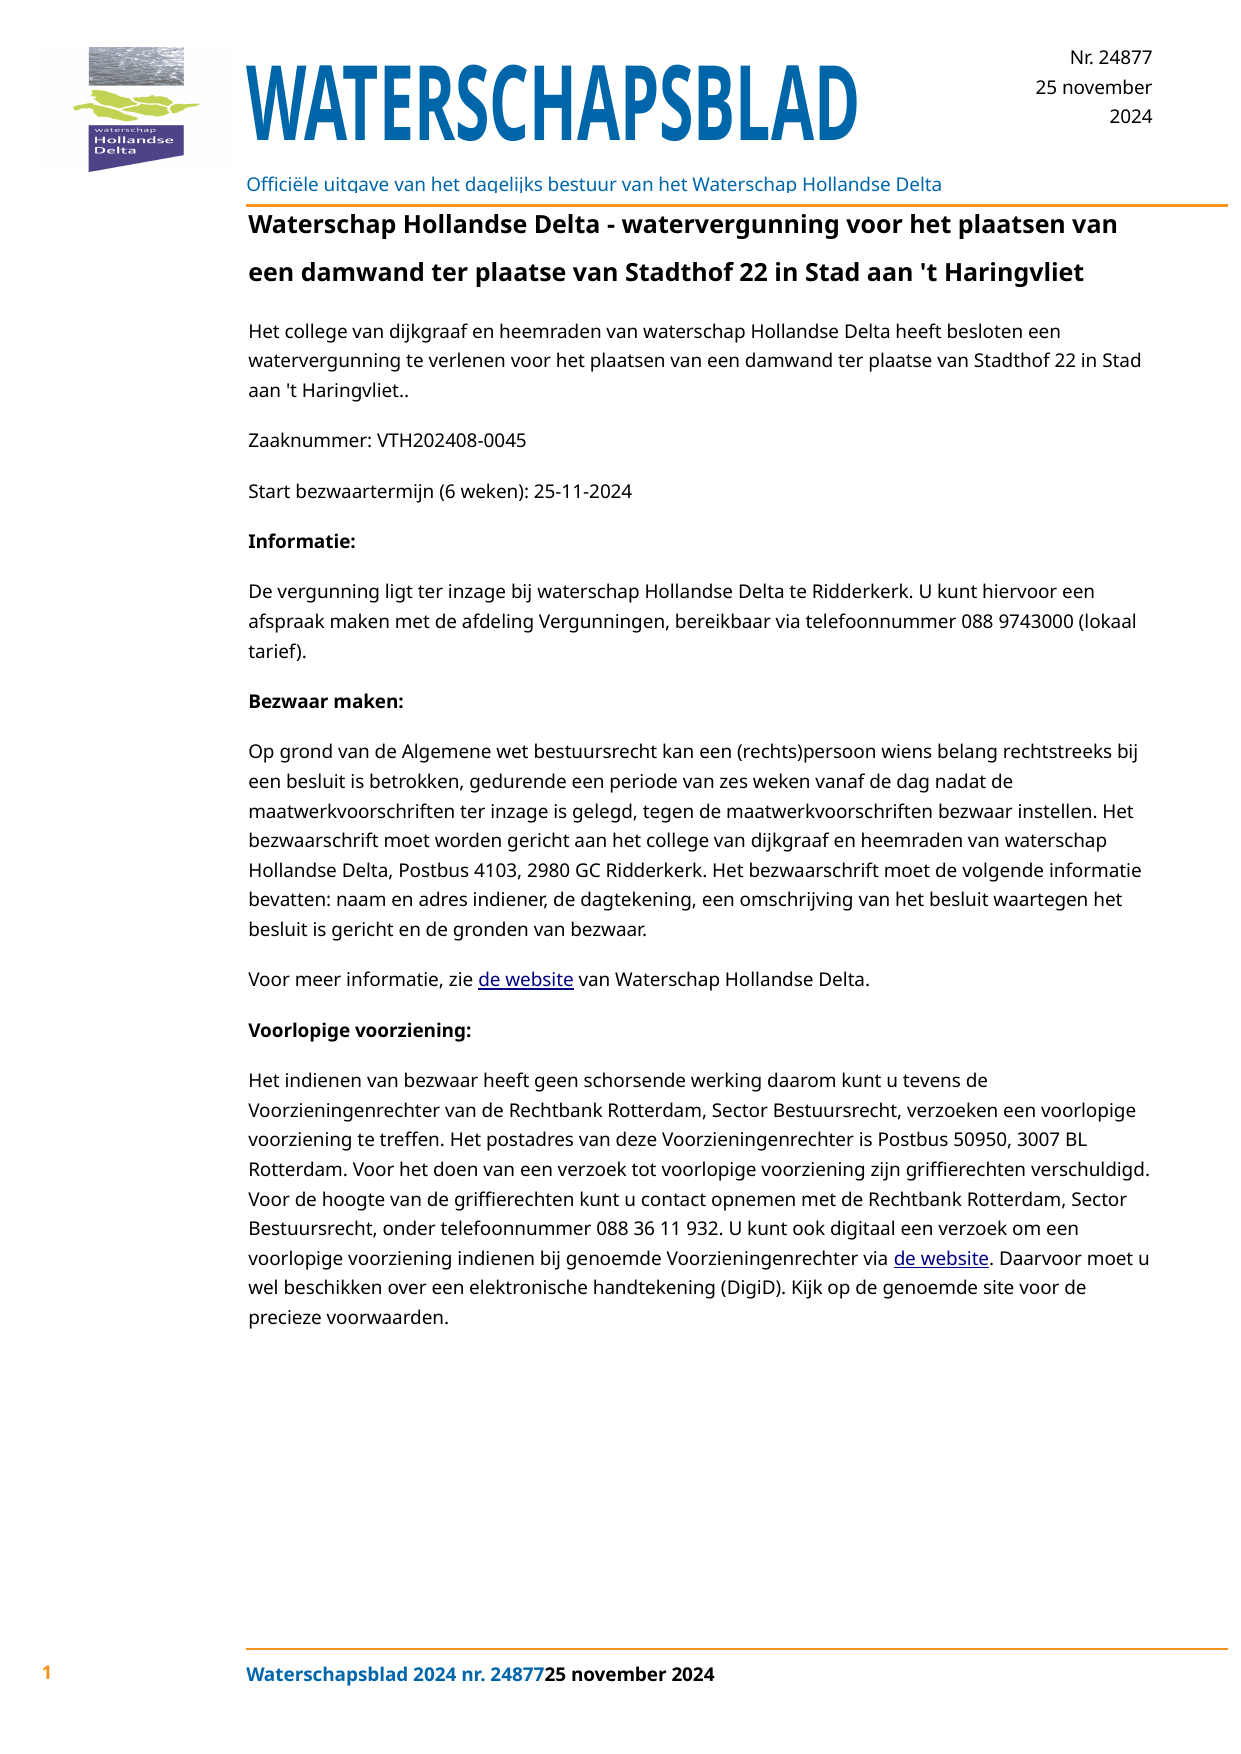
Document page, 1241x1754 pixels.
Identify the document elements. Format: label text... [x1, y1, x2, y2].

text Waterschap Hollandse Delta - watervergunning voor het plaatsen van een damwand ter plaatse van Stadthof 22 in Stad aan 't Haringvliet [248, 207, 1152, 288]
text Bezwaar maken: [248, 688, 1152, 714]
text Voorlopige voorziening: [248, 1017, 1152, 1043]
text Op grond van de Algemene wet bestuursrecht kan een (rechts)persoon wiens belang rechtstreeks bij een besluit is betrokken, gedurende een periode van zes weken vanaf de dag nadat de maatwerkvoorschriften ter inzage is gelegd, tegen de maatwerkvoorschriften bezwaar instellen. Het bezwaarschrift moet worden gericht aan het college van dijkgraaf en heemraden van waterschap Hollandse Delta, Postbus 4103, 2980 GC Ridderkerk. Het bezwaarschrift moet de volgende informatie bevatten: naam en adres indiener, de dagtekening, een omschrijving van het besluit waartegen het besluit is gericht en de gronden van bezwaar. [248, 739, 1152, 942]
picture [41, 47, 231, 172]
text Het college van dijkgraaf en heemraden van waterschap Hollandse Delta heeft besloten een watervergunning te verlenen voor het plaatsen van een damwand ter plaatse van Stadthof 22 in Stad aan 't Haringvliet.. [248, 318, 1152, 403]
text Voor meer informatie, zie de website van Waterschap Hollandse Delta. [248, 967, 1152, 992]
text Zaaknummer: VTH202408-0045 [248, 427, 1152, 453]
text Start bezwaartermijn (6 weken): 25-11-2024 [248, 478, 1152, 504]
text Het indienen van bezwaar heeft geen schorsende werking daarom kunt u tevens de Voorzieningenrechter van de Rechtbank Rotterdam, Sector Bestuursrecht, verzoeken een voorlopige voorziening te treffen. Het postadres van deze Voorzieningenrechter is Postbus 50950, 3007 BL Rotterdam. Voor het doen van een verzoek tot voorlopige voorziening zijn griffierechten verschuldigd. Voor de hoogte van de griffierechten kunt u contact opnemen met de Rechtbank Rotterdam, Sector Bestuursrecht, onder telefoonnummer 088 36 11 932. U kunt ook digitaal een verzoek om een voorlopige voorziening indienen bij genoemde Voorzieningenrechter via de website. Daarvoor moet u wel beschikken over een elektronische handtekening (DigiD). Kijk op de genoemde site voor de precieze voorwaarden. [248, 1067, 1152, 1330]
text De vergunning ligt ter inzage bij waterschap Hollandse Delta te Ridderkerk. U kunt hiervoor een afspraak maken met de afdeling Vergunningen, bereikbaar via telefoonnummer 088 9743000 (lokaal tarief). [248, 579, 1152, 664]
text Informatie: [248, 528, 1152, 554]
